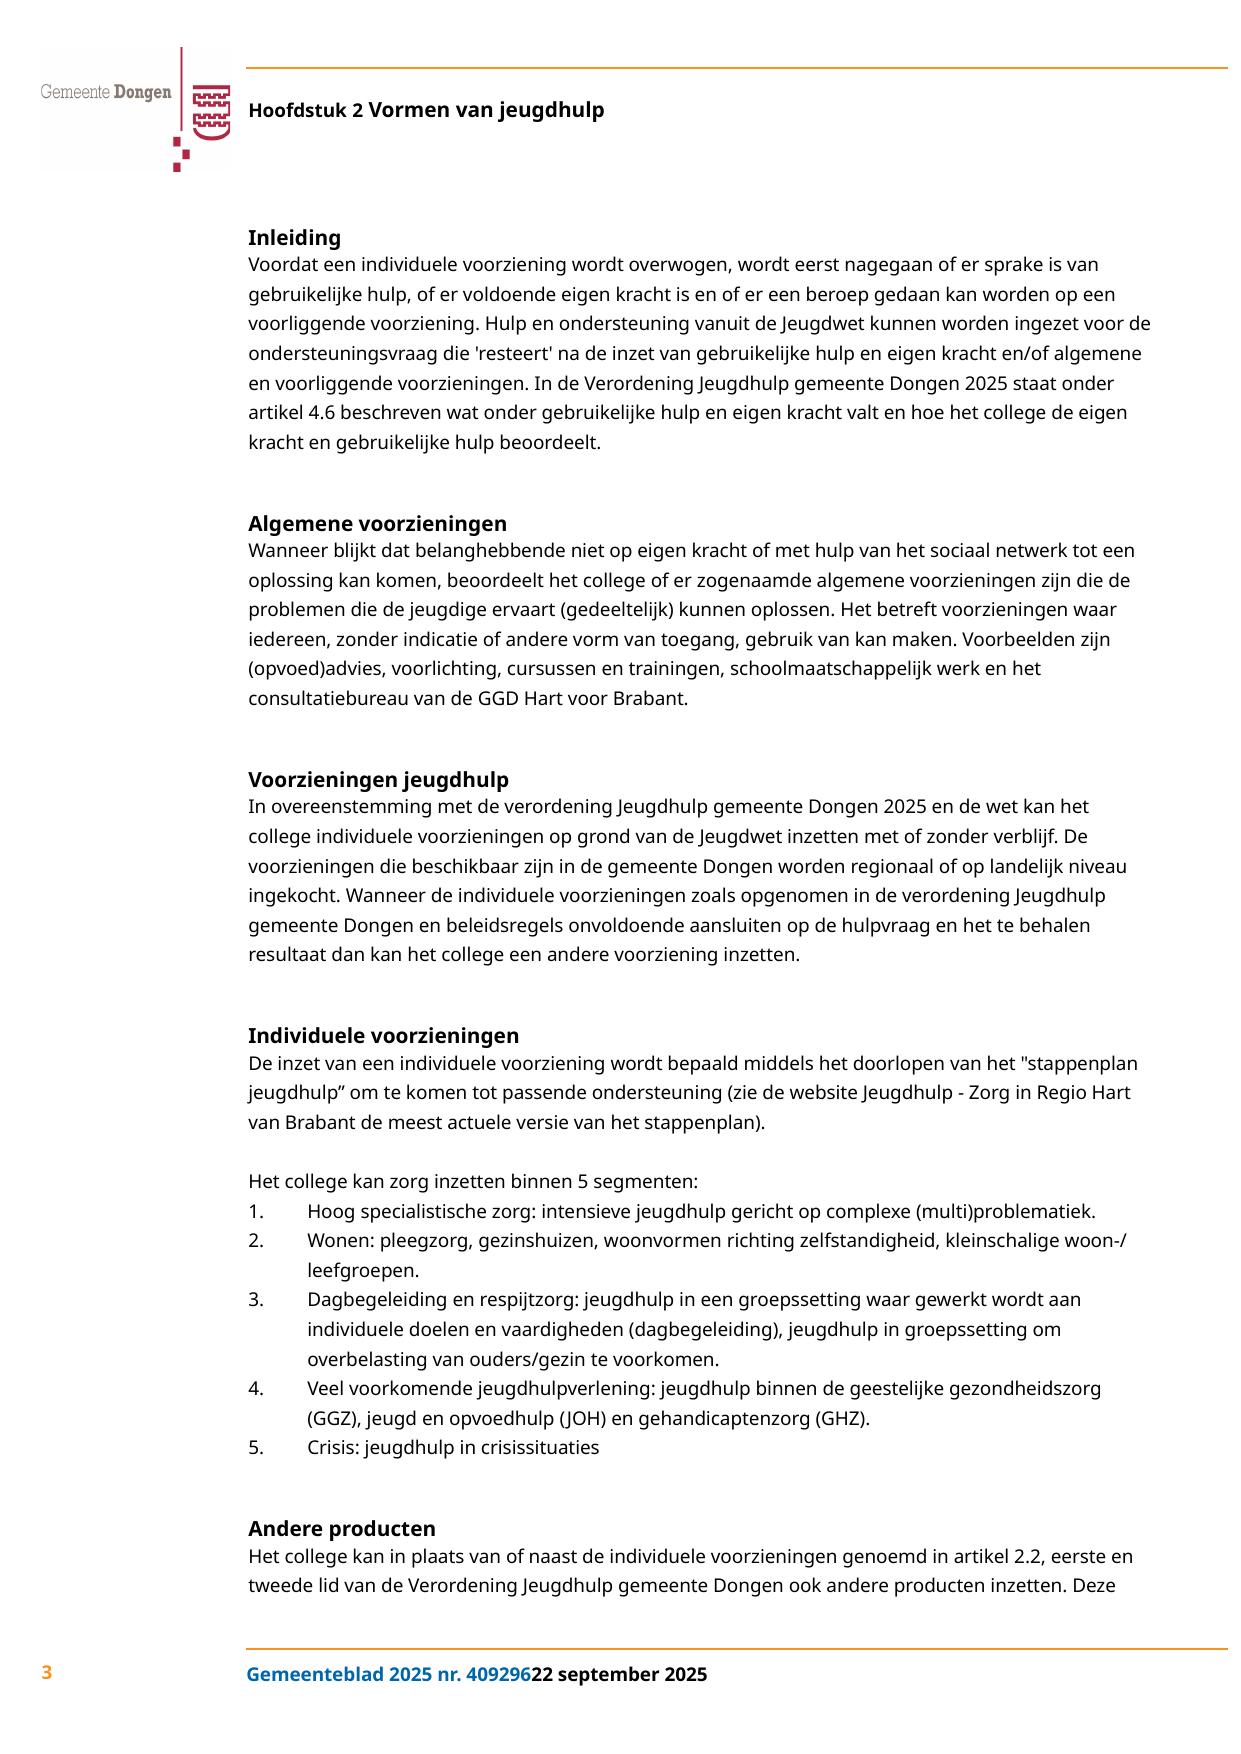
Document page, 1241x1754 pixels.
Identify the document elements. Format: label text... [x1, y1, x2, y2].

list Veel voorkomende jeugdhulpverlening: jeugdhulp binnen de geestelijke gezondheidszorg (GGZ), jeugd en opvoedhulp (JOH) en gehandicaptenzorg (GHZ). [248, 1375, 1152, 1431]
text Voordat een individuele voorziening wordt overwogen, wordt eerst nagegaan of er sprake is van gebruikelijke hulp, of er voldoende eigen kracht is en of er een beroep gedaan kan worden op een voorliggende voorziening. Hulp en ondersteuning vanuit de Jeugdwet kunnen worden ingezet voor de ondersteuningsvraag die 'resteert' na de inzet van gebruikelijke hulp en eigen kracht en/of algemene en voorliggende voorzieningen. In de Verordening Jeugdhulp gemeente Dongen 2025 staat onder artikel 4.6 beschreven wat onder gebruikelijke hulp en eigen kracht valt en hoe het college de eigen kracht en gebruikelijke hulp beoordeelt. [248, 251, 1152, 454]
text In overeenstemming met de verordening Jeugdhulp gemeente Dongen 2025 en de wet kan het college individuele voorzieningen op grond van de Jeugdwet inzetten met of zonder verblijf. De voorzieningen die beschikbaar zijn in de gemeente Dongen worden regionaal of op landelijk niveau ingekocht. Wanneer de individuele voorzieningen zoals opgenomen in de verordening Jeugdhulp gemeente Dongen en beleidsregels onvoldoende aansluiten op de hulpvraag en het te behalen resultaat dan kan het college een andere voorziening inzetten. [248, 794, 1152, 967]
text Algemene voorzieningen [248, 509, 1152, 537]
list Wonen: pleegzorg, gezinshuizen, woonvormen richting zelfstandigheid, kleinschalige woon-/ leefgroepen. [248, 1227, 1152, 1283]
text Individuele voorzieningen [248, 1022, 1152, 1050]
picture [41, 47, 231, 172]
text Wanneer blijkt dat belanghebbende niet op eigen kracht of met hulp van het sociaal netwerk tot een oplossing kan komen, beoordeelt het college of er zogenaamde algemene voorzieningen zijn die de problemen die de jeugdige ervaart (gedeeltelijk) kunnen oplossen. Het betreft voorzieningen waar iedereen, zonder indicatie of andere vorm van toegang, gebruik van kan maken. Voorbeelden zijn (opvoed)advies, voorlichting, cursussen en trainingen, schoolmaatschappelijk werk en het consultatiebureau van de GGD Hart voor Brabant. [248, 537, 1152, 711]
text Voorzieningen jeugdhulp [248, 765, 1152, 794]
text De inzet van een individuele voorziening wordt bepaald middels het doorlopen van het "stappenplan jeugdhulp” om te komen tot passende ondersteuning (zie de website Jeugdhulp - Zorg in Regio Hart van Brabant de meest actuele versie van het stappenplan). [248, 1050, 1152, 1135]
list Hoog specialistische zorg: intensieve jeugdhulp gericht op complexe (multi)problematiek. [248, 1198, 1152, 1224]
text Hoofdstuk 2 Vormen van jeugdhulp [248, 95, 1152, 123]
text Inleiding [248, 223, 1152, 251]
text Andere producten [248, 1514, 1152, 1543]
list Dagbegeleiding en respijtzorg: jeugdhulp in een groepssetting waar gewerkt wordt aan individuele doelen en vaardigheden (dagbegeleiding), jeugdhulp in groepssetting om overbelasting van ouders/gezin te voorkomen. [248, 1287, 1152, 1372]
list Crisis: jeugdhulp in crisissituaties [248, 1434, 1152, 1460]
text Het college kan zorg inzetten binnen 5 segmenten: [248, 1168, 1152, 1194]
text Het college kan in plaats van of naast de individuele voorzieningen genoemd in artikel 2.2, eerste en tweede lid van de Verordening Jeugdhulp gemeente Dongen ook andere producten inzetten. Deze [248, 1543, 1152, 1598]
